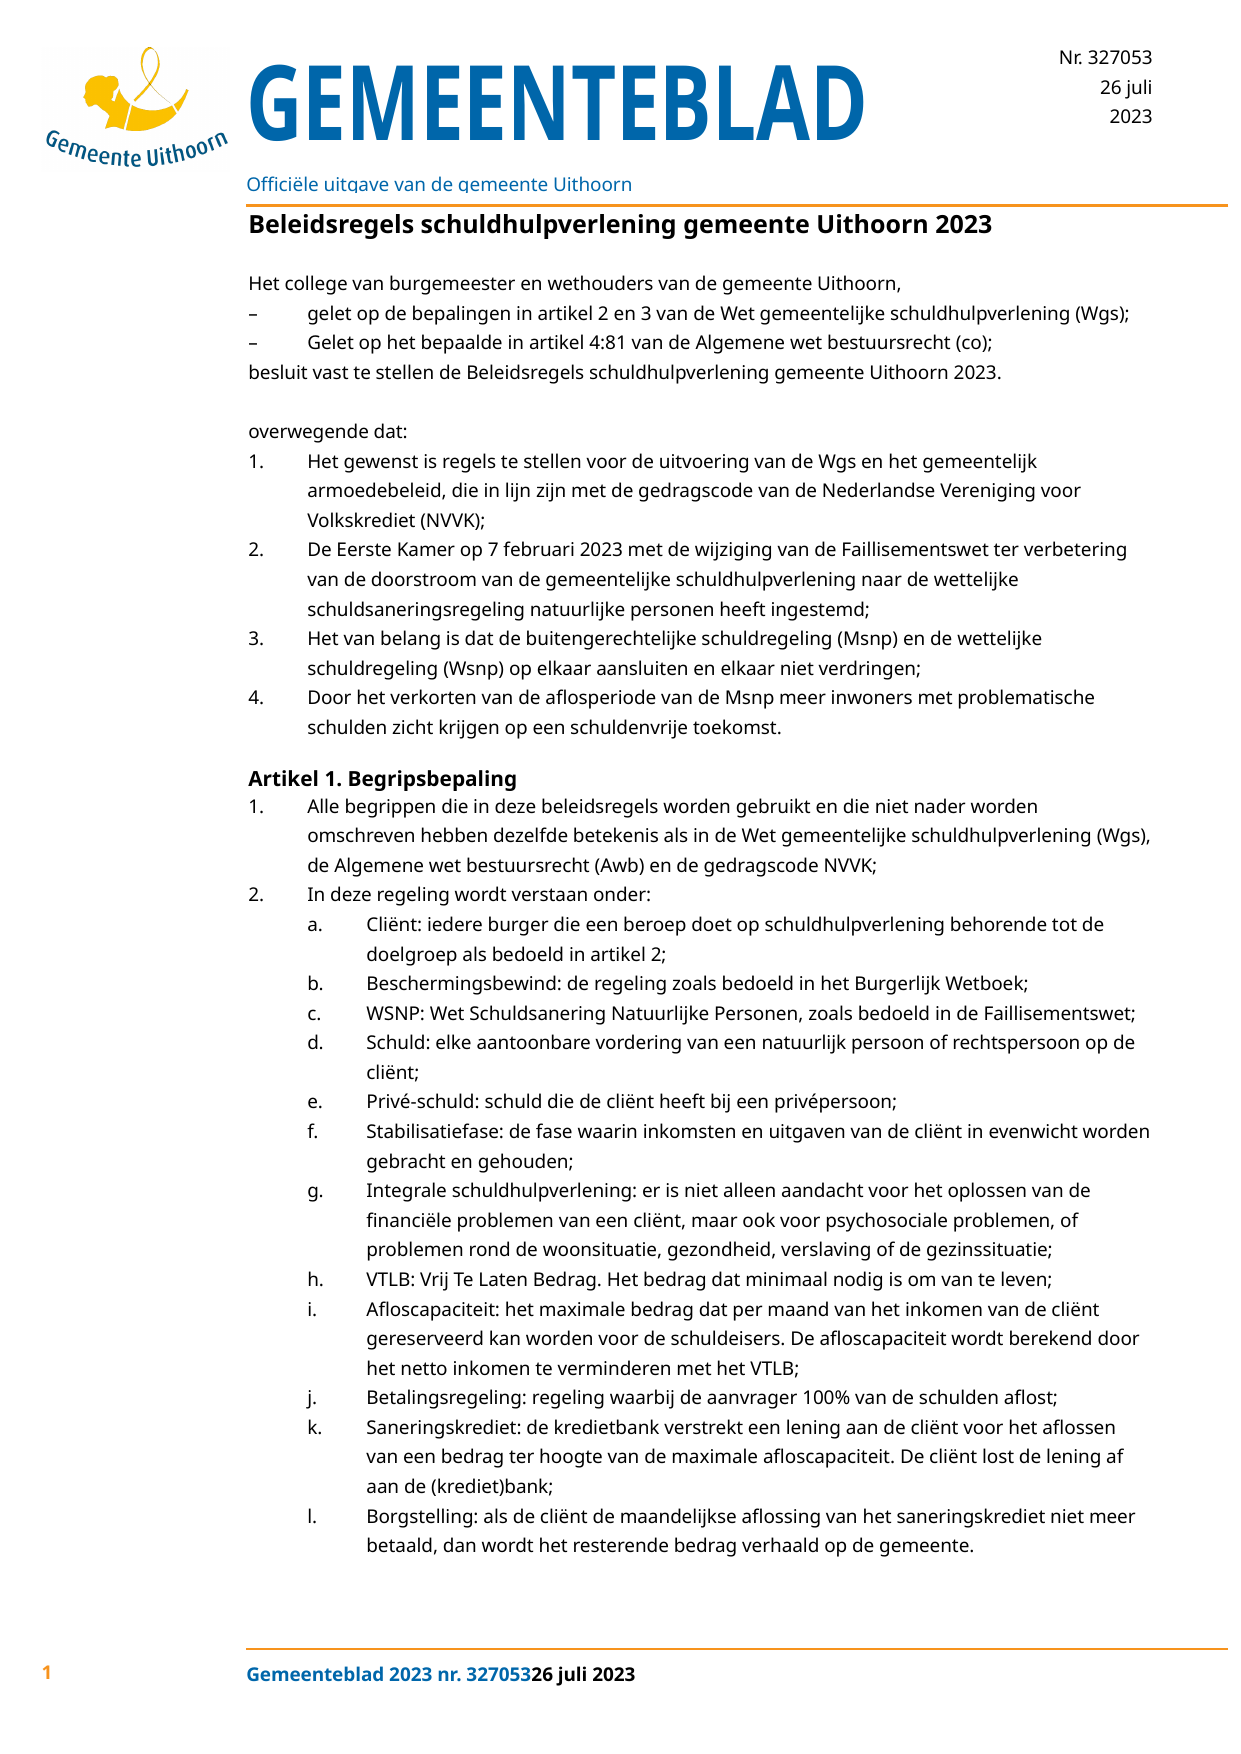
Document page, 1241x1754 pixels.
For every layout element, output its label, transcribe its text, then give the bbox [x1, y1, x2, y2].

list Afloscapaciteit: het maximale bedrag dat per maand van het inkomen van de cliënt gereserveerd kan worden voor de schuldeisers. De afloscapaciteit wordt berekend door het netto inkomen te verminderen met het VTLB; [307, 1296, 1152, 1381]
text besluit vast te stellen de Beleidsregels schuldhulpverlening gemeente Uithoorn 2023. [248, 359, 1152, 385]
text Beleidsregels schuldhulpverlening gemeente Uithoorn 2023 [248, 207, 1152, 241]
list Het gewenst is regels te stellen voor de uitvoering van de Wgs en het gemeentelijk armoedebeleid, die in lijn zijn met de gedragscode van de Nederlandse Vereniging voor Volkskrediet (NVVK); [248, 448, 1152, 533]
list VTLB: Vrij Te Laten Bedrag. Het bedrag dat minimaal nodig is om van te leven; [307, 1266, 1152, 1292]
list Privé-schuld: schuld die de cliënt heeft bij een privépersoon; [307, 1089, 1152, 1114]
list De Eerste Kamer op 7 februari 2023 met de wijziging van de Faillisementswet ter verbetering van de doorstroom van de gemeentelijke schuldhulpverlening naar de wettelijke schuldsaneringsregeling natuurlijke personen heeft ingestemd; [248, 537, 1152, 621]
list Alle begrippen die in deze beleidsregels worden gebruikt en die niet nader worden omschreven hebben dezelfde betekenis als in de Wet gemeentelijke schuldhulpverlening (Wgs), de Algemene wet bestuursrecht (Awb) en de gedragscode NVVK; [248, 793, 1152, 878]
picture [41, 47, 231, 172]
text overwegende dat: [248, 418, 1152, 444]
list In deze regeling wordt verstaan onder: [248, 882, 1152, 907]
list Schuld: elke aantoonbare vordering van een natuurlijk persoon of rechtspersoon op de cliënt; [307, 1029, 1152, 1085]
list Saneringskrediet: de kredietbank verstrekt een lening aan de cliënt voor het aflossen van een bedrag ter hoogte van de maximale afloscapaciteit. De cliënt lost de lening af aan de (krediet)bank; [307, 1414, 1152, 1499]
list Beschermingsbewind: de regeling zoals bedoeld in het Burgerlijk Wetboek; [307, 970, 1152, 996]
list Gelet op het bepaalde in artikel 4:81 van de Algemene wet bestuursrecht (co); [248, 329, 1152, 355]
list Het van belang is dat de buitengerechtelijke schuldregeling (Msnp) en de wettelijke schuldregeling (Wsnp) op elkaar aansluiten en elkaar niet verdringen; [248, 625, 1152, 681]
list Cliënt: iedere burger die een beroep doet op schuldhulpverlening behorende tot de doelgroep als bedoeld in artikel 2; [307, 911, 1152, 967]
list WSNP: Wet Schuldsanering Natuurlijke Personen, zoals bedoeld in de Faillisementswet; [307, 1000, 1152, 1026]
text Artikel 1. Begripsbepaling [248, 764, 1152, 793]
list Door het verkorten van de aflosperiode van de Msnp meer inwoners met problematische schulden zicht krijgen op een schuldenvrije toekomst. [248, 684, 1152, 740]
list Integrale schuldhulpverlening: er is niet alleen aandacht voor het oplossen van de financiële problemen van een cliënt, maar ook voor psychosociale problemen, of problemen rond de woonsituatie, gezondheid, verslaving of de gezinssituatie; [307, 1177, 1152, 1262]
list Borgstelling: als de cliënt de maandelijkse aflossing van het saneringskrediet niet meer betaald, dan wordt het resterende bedrag verhaald op de gemeente. [307, 1503, 1152, 1558]
list Betalingsregeling: regeling waarbij de aanvrager 100% van de schulden aflost; [307, 1384, 1152, 1410]
list Stabilisatiefase: de fase waarin inkomsten en uitgaven van de cliënt in evenwicht worden gebracht en gehouden; [307, 1118, 1152, 1174]
text Het college van burgemeester en wethouders van de gemeente Uithoorn, [248, 270, 1152, 296]
list gelet op de bepalingen in artikel 2 en 3 van de Wet gemeentelijke schuldhulpverlening (Wgs); [248, 300, 1152, 326]
